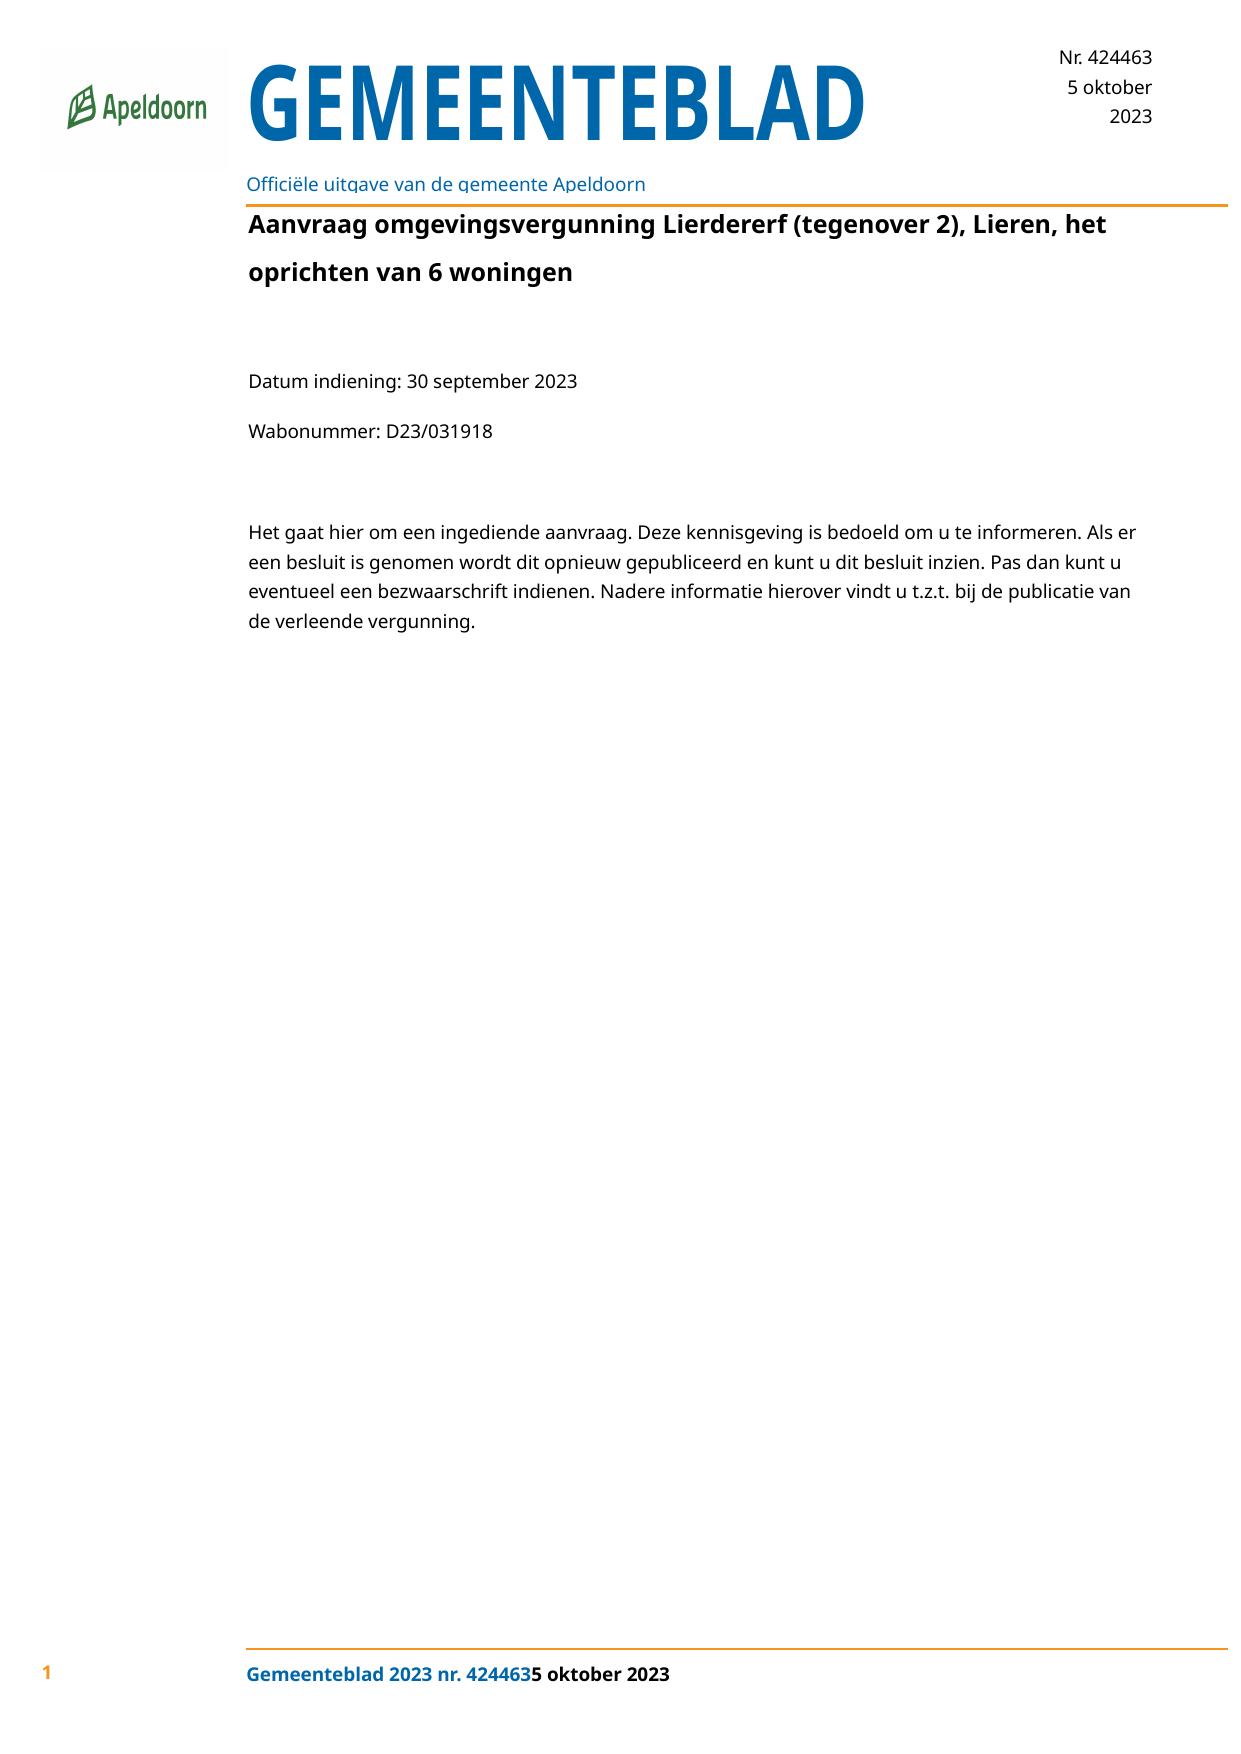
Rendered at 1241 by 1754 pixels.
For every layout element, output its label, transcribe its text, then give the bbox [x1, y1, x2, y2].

text Wabonummer: D23/031918 [248, 419, 1152, 444]
text Het gaat hier om een ingediende aanvraag. Deze kennisgeving is bedoeld om u te informeren. Als er een besluit is genomen wordt dit opnieuw gepubliceerd en kunt u dit besluit inzien. Pas dan kunt u eventueel een bezwaarschrift indienen. Nadere informatie hierover vindt u t.z.t. bij de publicatie van de verleende vergunning. [248, 519, 1152, 634]
picture [41, 47, 231, 172]
text Aanvraag omgevingsvergunning Lierdererf (tegenover 2), Lieren, het oprichten van 6 woningen [248, 207, 1152, 288]
text Datum indiening: 30 september 2023 [248, 368, 1152, 394]
